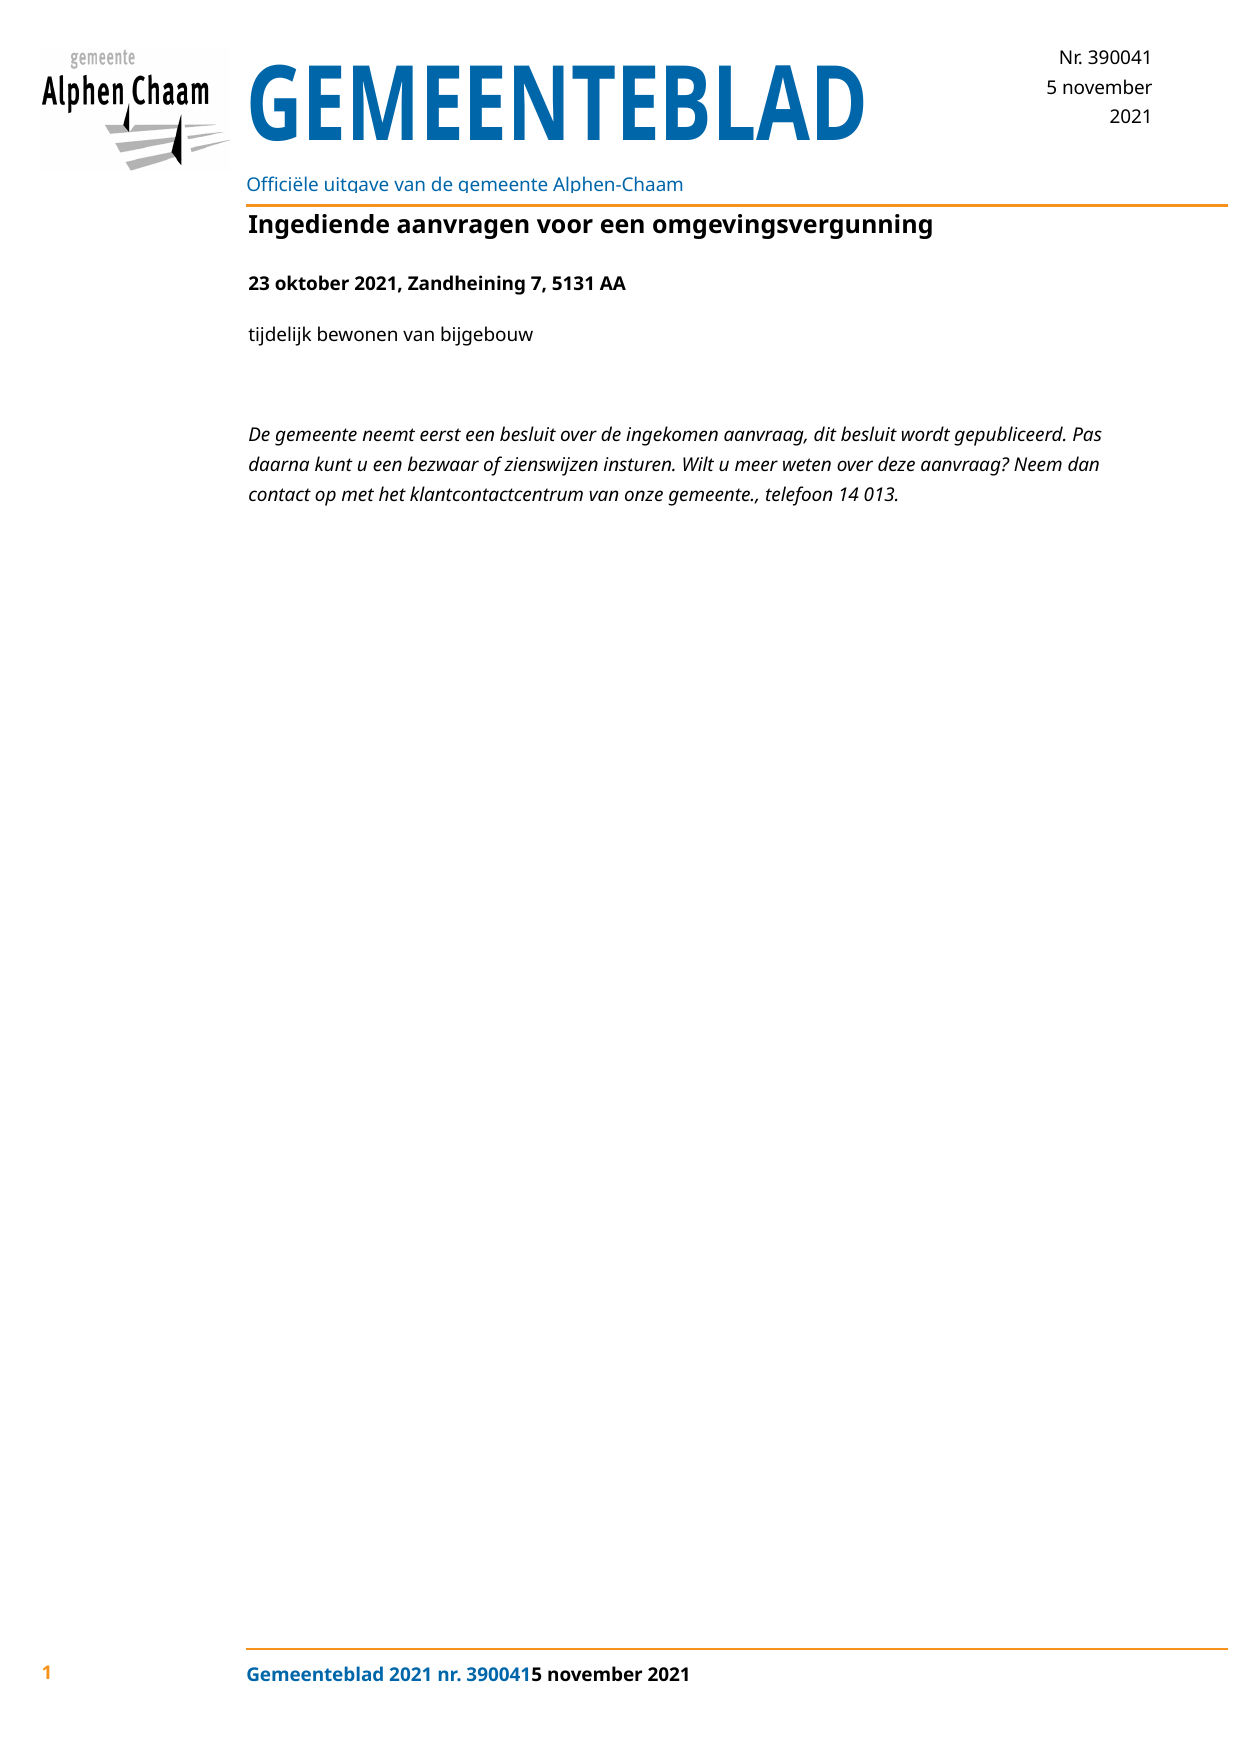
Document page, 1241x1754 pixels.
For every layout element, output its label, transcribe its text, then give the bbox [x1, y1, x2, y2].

text De gemeente neemt eerst een besluit over de ingekomen aanvraag, dit besluit wordt gepubliceerd. Pas daarna kunt u een bezwaar of zienswijzen insturen. Wilt u meer weten over deze aanvraag? Neem dan contact op met het klantcontactcentrum van onze gemeente., telefoon 14 013. [248, 422, 1152, 506]
picture [41, 47, 231, 172]
text Ingediende aanvragen voor een omgevingsvergunning [248, 207, 1152, 241]
text tijdelijk bewonen van bijgebouw [248, 321, 1152, 346]
text 23 oktober 2021, Zandheining 7, 5131 AA [248, 270, 1152, 296]
